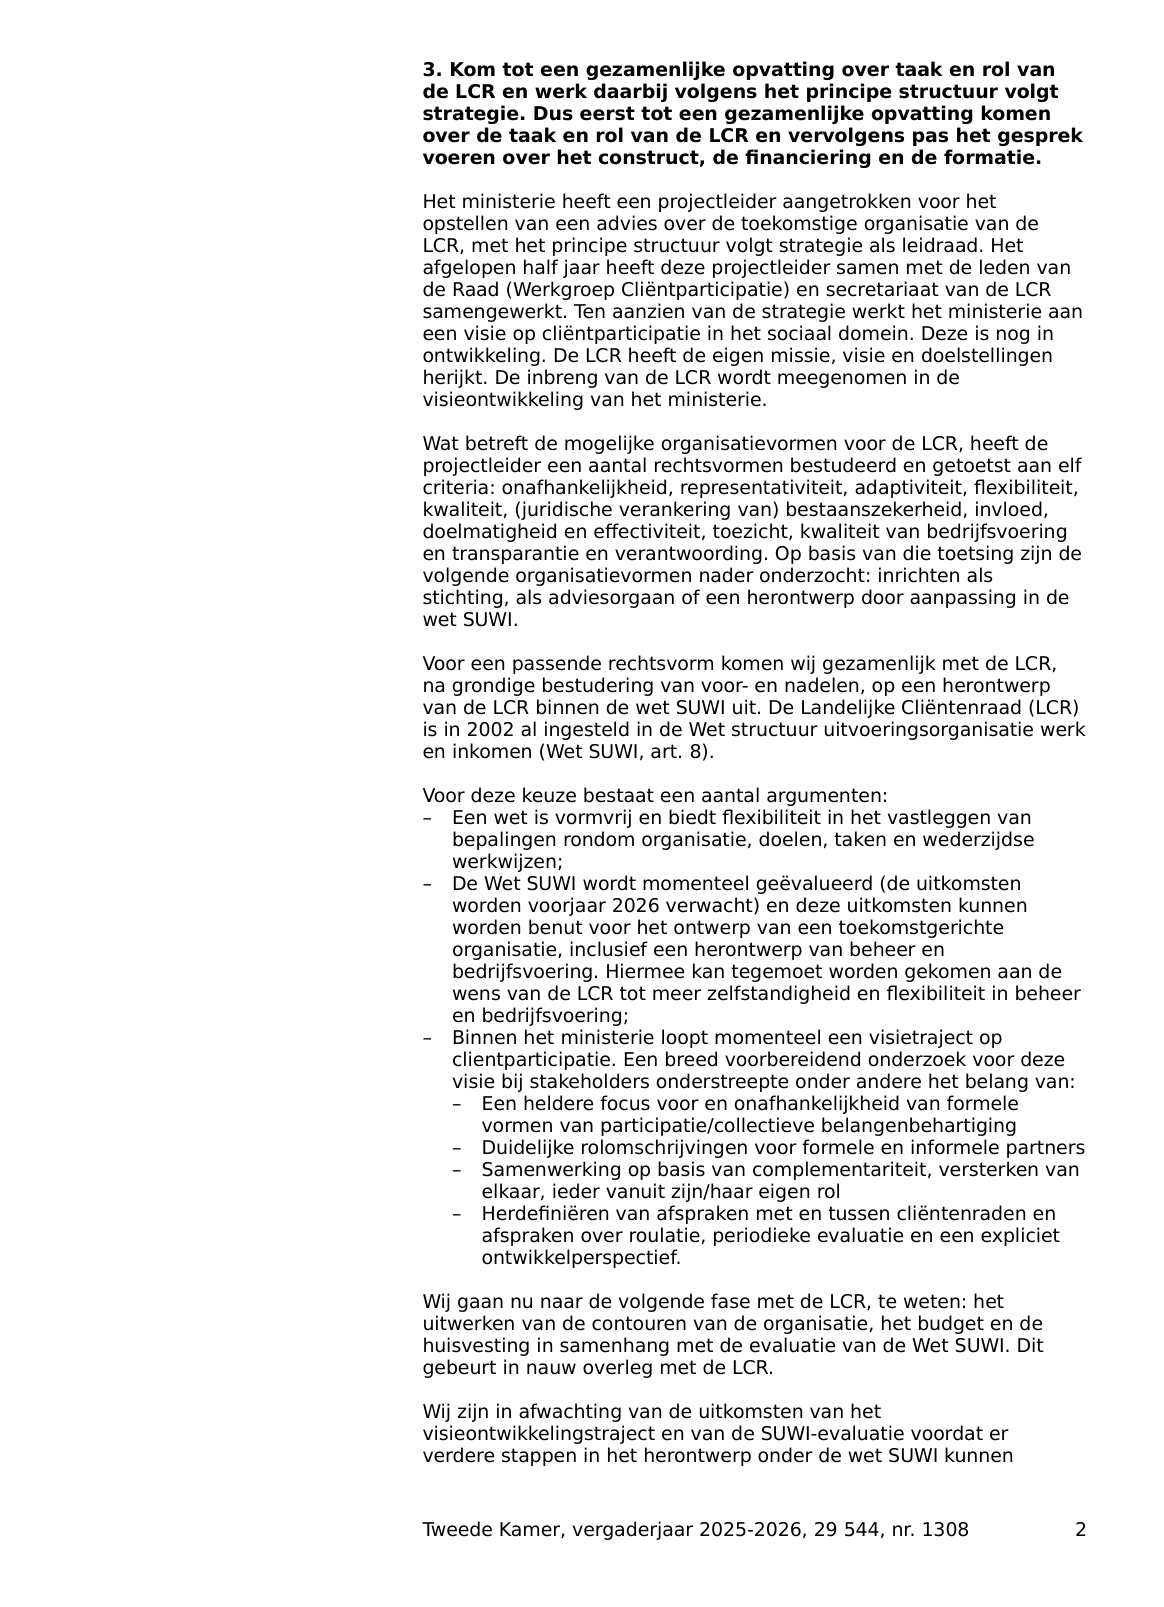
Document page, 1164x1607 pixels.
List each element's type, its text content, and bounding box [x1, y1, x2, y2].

text – Een wet is vormvrij en biedt flexibiliteit in het vastleggen van bepalingen rondom organisatie, doelen, taken en wederzijdse werkwijzen; [422, 807, 1087, 873]
text – De Wet SUWI wordt momenteel geëvalueerd (de uitkomsten worden voorjaar 2026 verwacht) en deze uitkomsten kunnen worden benut voor het ontwerp van een toekomstgerichte organisatie, inclusief een herontwerp van beheer en bedrijfsvoering. Hiermee kan tegemoet worden gekomen aan de wens van de LCR tot meer zelfstandigheid en flexibiliteit in beheer en bedrijfsvoering; [422, 873, 1087, 1027]
text – Binnen het ministerie loopt momenteel een visietraject op clientparticipatie. Een breed voorbereidend onderzoek voor deze visie bij stakeholders onderstreepte onder andere het belang van: [422, 1027, 1087, 1093]
text Wat betreft de mogelijke organisatievormen voor de LCR, heeft de projectleider een aantal rechtsvormen bestudeerd en getoetst aan elf criteria: onafhankelijkheid, representativiteit, adaptiviteit, flexibiliteit, kwaliteit, (juridische verankering van) bestaanszekerheid, invloed, doelmatigheid en effectiviteit, toezicht, kwaliteit van bedrijfsvoering en transparantie en verantwoording. Op basis van die toetsing zijn de volgende organisatievormen nader onderzocht: inrichten als stichting, als adviesorgaan of een herontwerp door aanpassing in de wet SUWI. [422, 433, 1087, 631]
text – Een heldere focus voor en onafhankelijkheid van formele vormen van participatie/collectieve belangenbehartiging [452, 1093, 1087, 1137]
text Wij gaan nu naar de volgende fase met de LCR, te weten: het uitwerken van de contouren van de organisatie, het budget en de huisvesting in samenhang met de evaluatie van de Wet SUWI. Dit gebeurt in nauw overleg met de LCR. [422, 1291, 1087, 1379]
text – Duidelijke rolomschrijvingen voor formele en informele partners [452, 1137, 1087, 1159]
text – Samenwerking op basis van complementariteit, versterken van elkaar, ieder vanuit zijn/haar eigen rol [452, 1159, 1087, 1203]
text Voor deze keuze bestaat een aantal argumenten: [422, 785, 1087, 807]
text 3. Kom tot een gezamenlijke opvatting over taak en rol van de LCR en werk daarbij volgens het principe structuur volgt strategie. Dus eerst tot een gezamenlijke opvatting komen over de taak en rol van de LCR en vervolgens pas het gesprek voeren over het construct, de financiering en de formatie. [422, 59, 1087, 169]
text Wij zijn in afwachting van de uitkomsten van het visieontwikkelingstraject en van de SUWI-evaluatie voordat er verdere stappen in het herontwerp onder de wet SUWI kunnen [422, 1401, 1087, 1467]
text – Herdefiniëren van afspraken met en tussen cliëntenraden en afspraken over roulatie, periodieke evaluatie en een expliciet ontwikkelperspectief. [452, 1203, 1087, 1269]
text Voor een passende rechtsvorm komen wij gezamenlijk met de LCR, na grondige bestudering van voor- en nadelen, op een herontwerp van de LCR binnen de wet SUWI uit. De Landelijke Cliëntenraad (LCR) is in 2002 al ingesteld in de Wet structuur uitvoeringsorganisatie werk en inkomen (Wet SUWI, art. 8). [422, 653, 1087, 763]
text Het ministerie heeft een projectleider aangetrokken voor het opstellen van een advies over de toekomstige organisatie van de LCR, met het principe structuur volgt strategie als leidraad. Het afgelopen half jaar heeft deze projectleider samen met de leden van de Raad (Werkgroep Cliëntparticipatie) en secretariaat van de LCR samengewerkt. Ten aanzien van de strategie werkt het ministerie aan een visie op cliëntparticipatie in het sociaal domein. Deze is nog in ontwikkeling. De LCR heeft de eigen missie, visie en doelstellingen herijkt. De inbreng van de LCR wordt meegenomen in de visieontwikkeling van het ministerie. [422, 191, 1087, 411]
